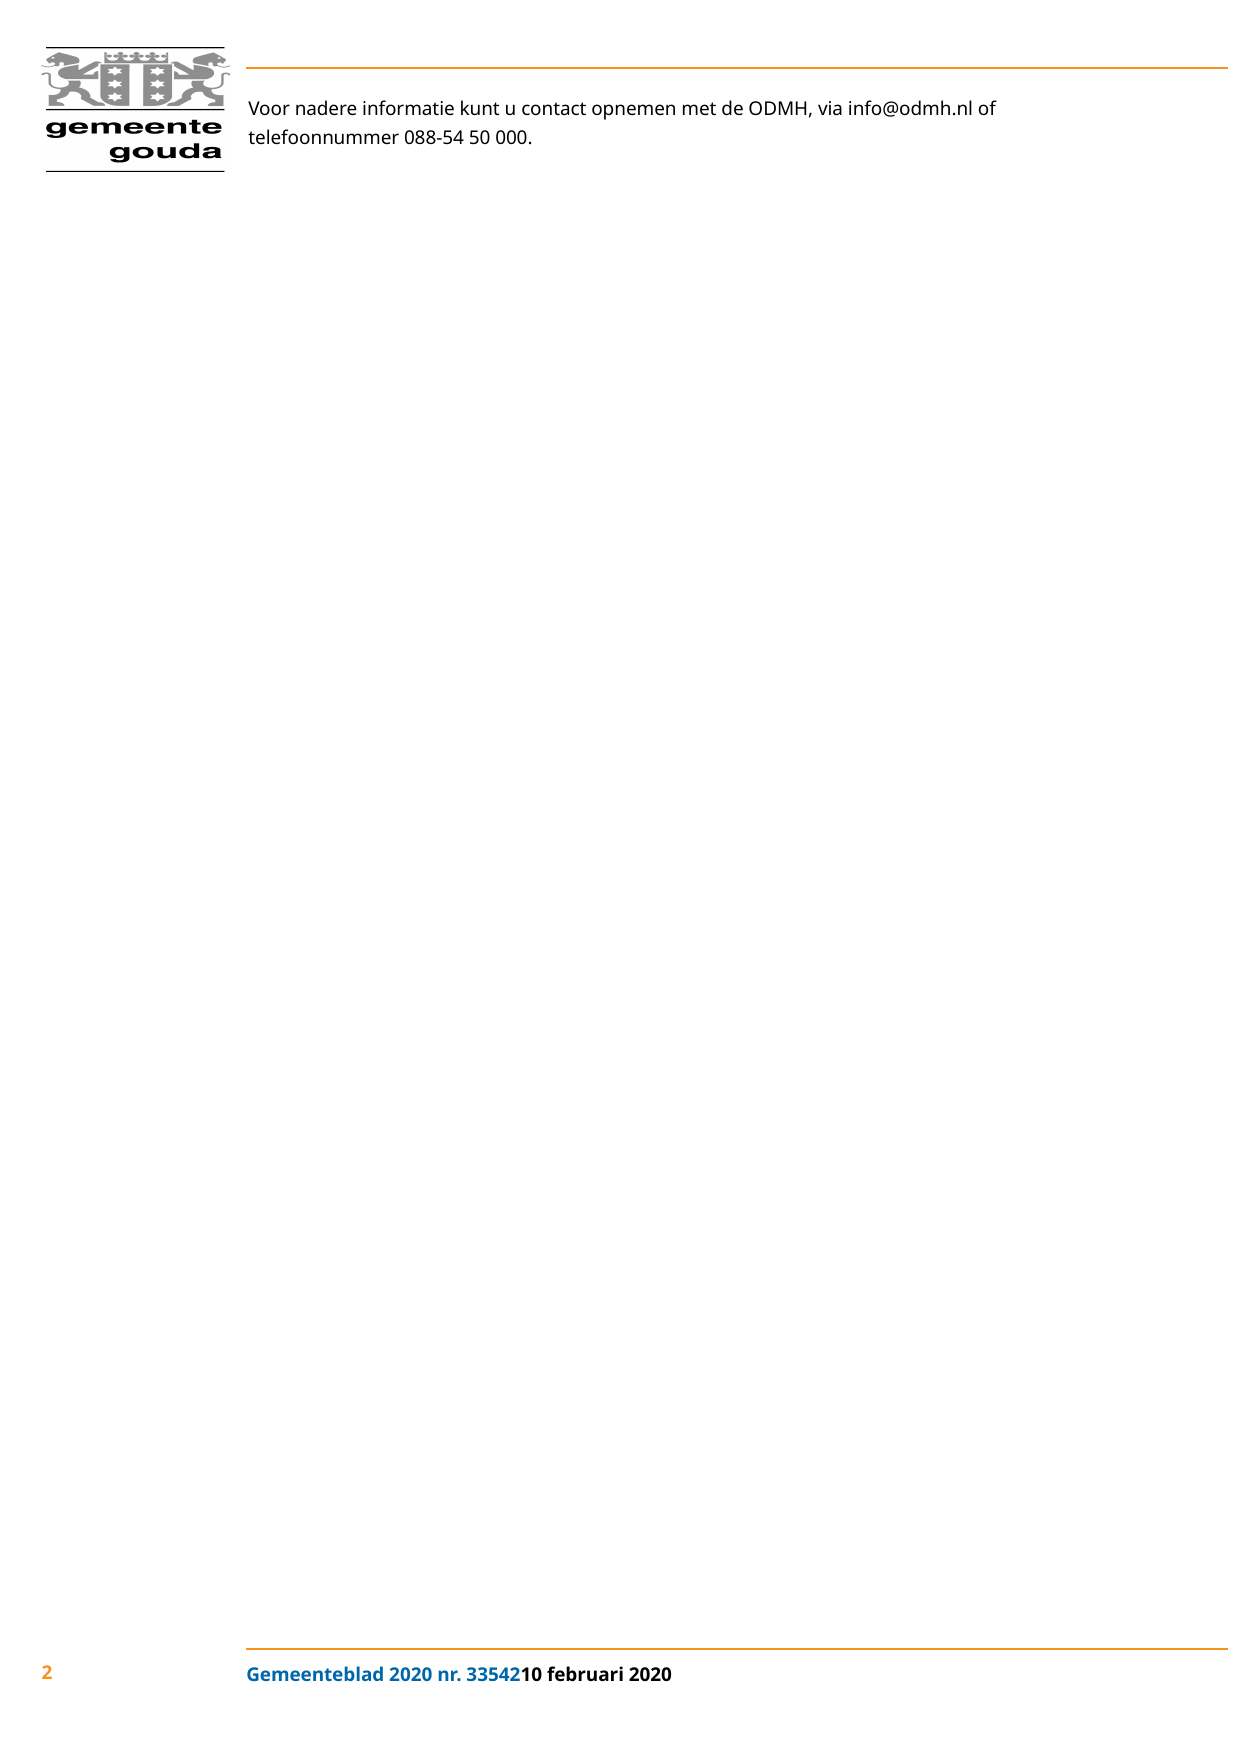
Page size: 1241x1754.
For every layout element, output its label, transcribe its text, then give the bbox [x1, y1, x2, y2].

text Voor nadere informatie kunt u contact opnemen met de ODMH, via info@odmh.nl of telefoonnummer 088-54 50 000. [248, 95, 1152, 150]
picture [41, 47, 231, 172]
